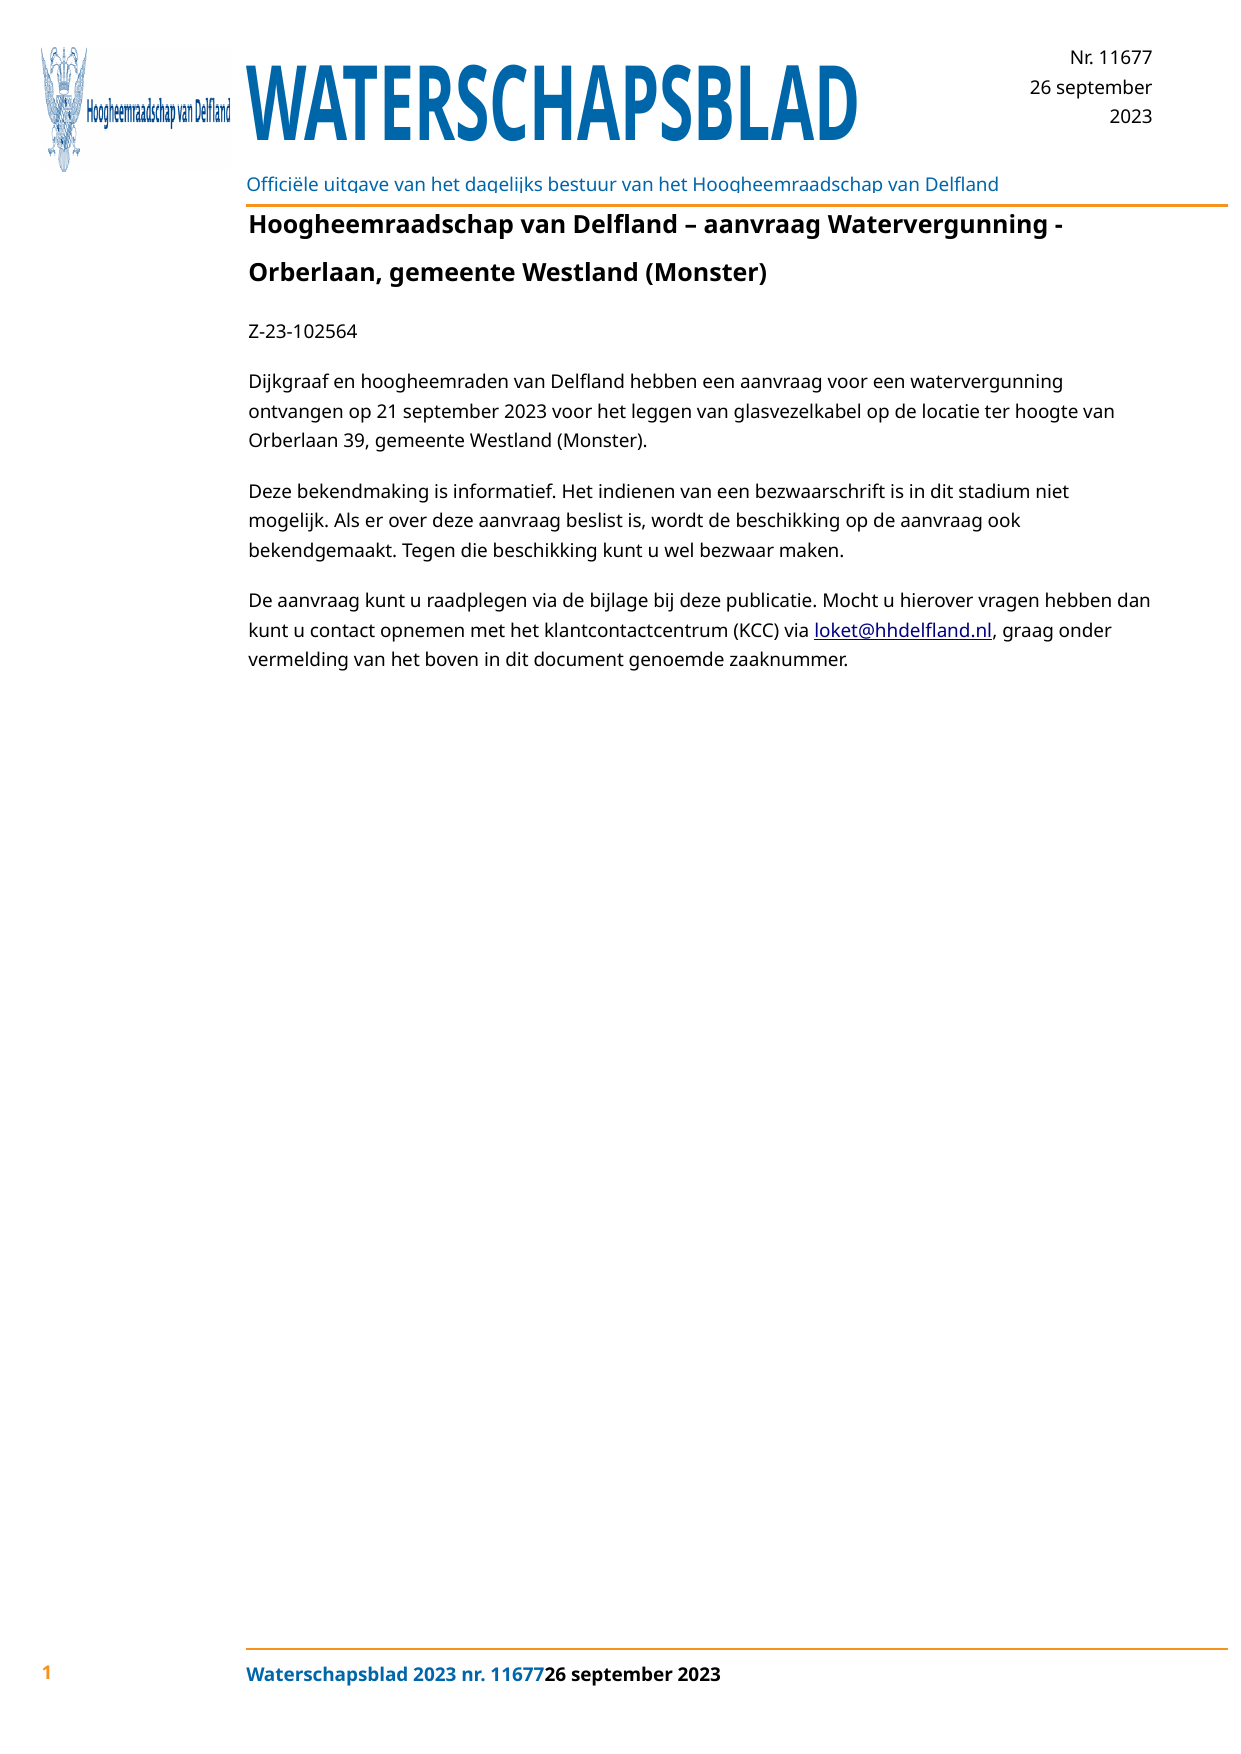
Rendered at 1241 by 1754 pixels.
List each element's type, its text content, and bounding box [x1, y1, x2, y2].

text Deze bekendmaking is informatief. Het indienen van een bezwaarschrift is in dit stadium niet mogelijk. Als er over deze aanvraag beslist is, wordt de beschikking op de aanvraag ook bekendgemaakt. Tegen die beschikking kunt u wel bezwaar maken. [248, 478, 1152, 563]
picture [41, 47, 231, 172]
text Z-23-102564 [248, 318, 1152, 344]
text Hoogheemraadschap van Delfland – aanvraag Watervergunning - Orberlaan, gemeente Westland (Monster) [248, 207, 1152, 288]
text Dijkgraaf en hoogheemraden van Delfland hebben een aanvraag voor een watervergunning ontvangen op 21 september 2023 voor het leggen van glasvezelkabel op de locatie ter hoogte van Orberlaan 39, gemeente Westland (Monster). [248, 368, 1152, 453]
text De aanvraag kunt u raadplegen via de bijlage bij deze publicatie. Mocht u hierover vragen hebben dan kunt u contact opnemen met het klantcontactcentrum (KCC) via loket@hhdelfland.nl, graag onder vermelding van het boven in dit document genoemde zaaknummer. [248, 587, 1152, 672]
